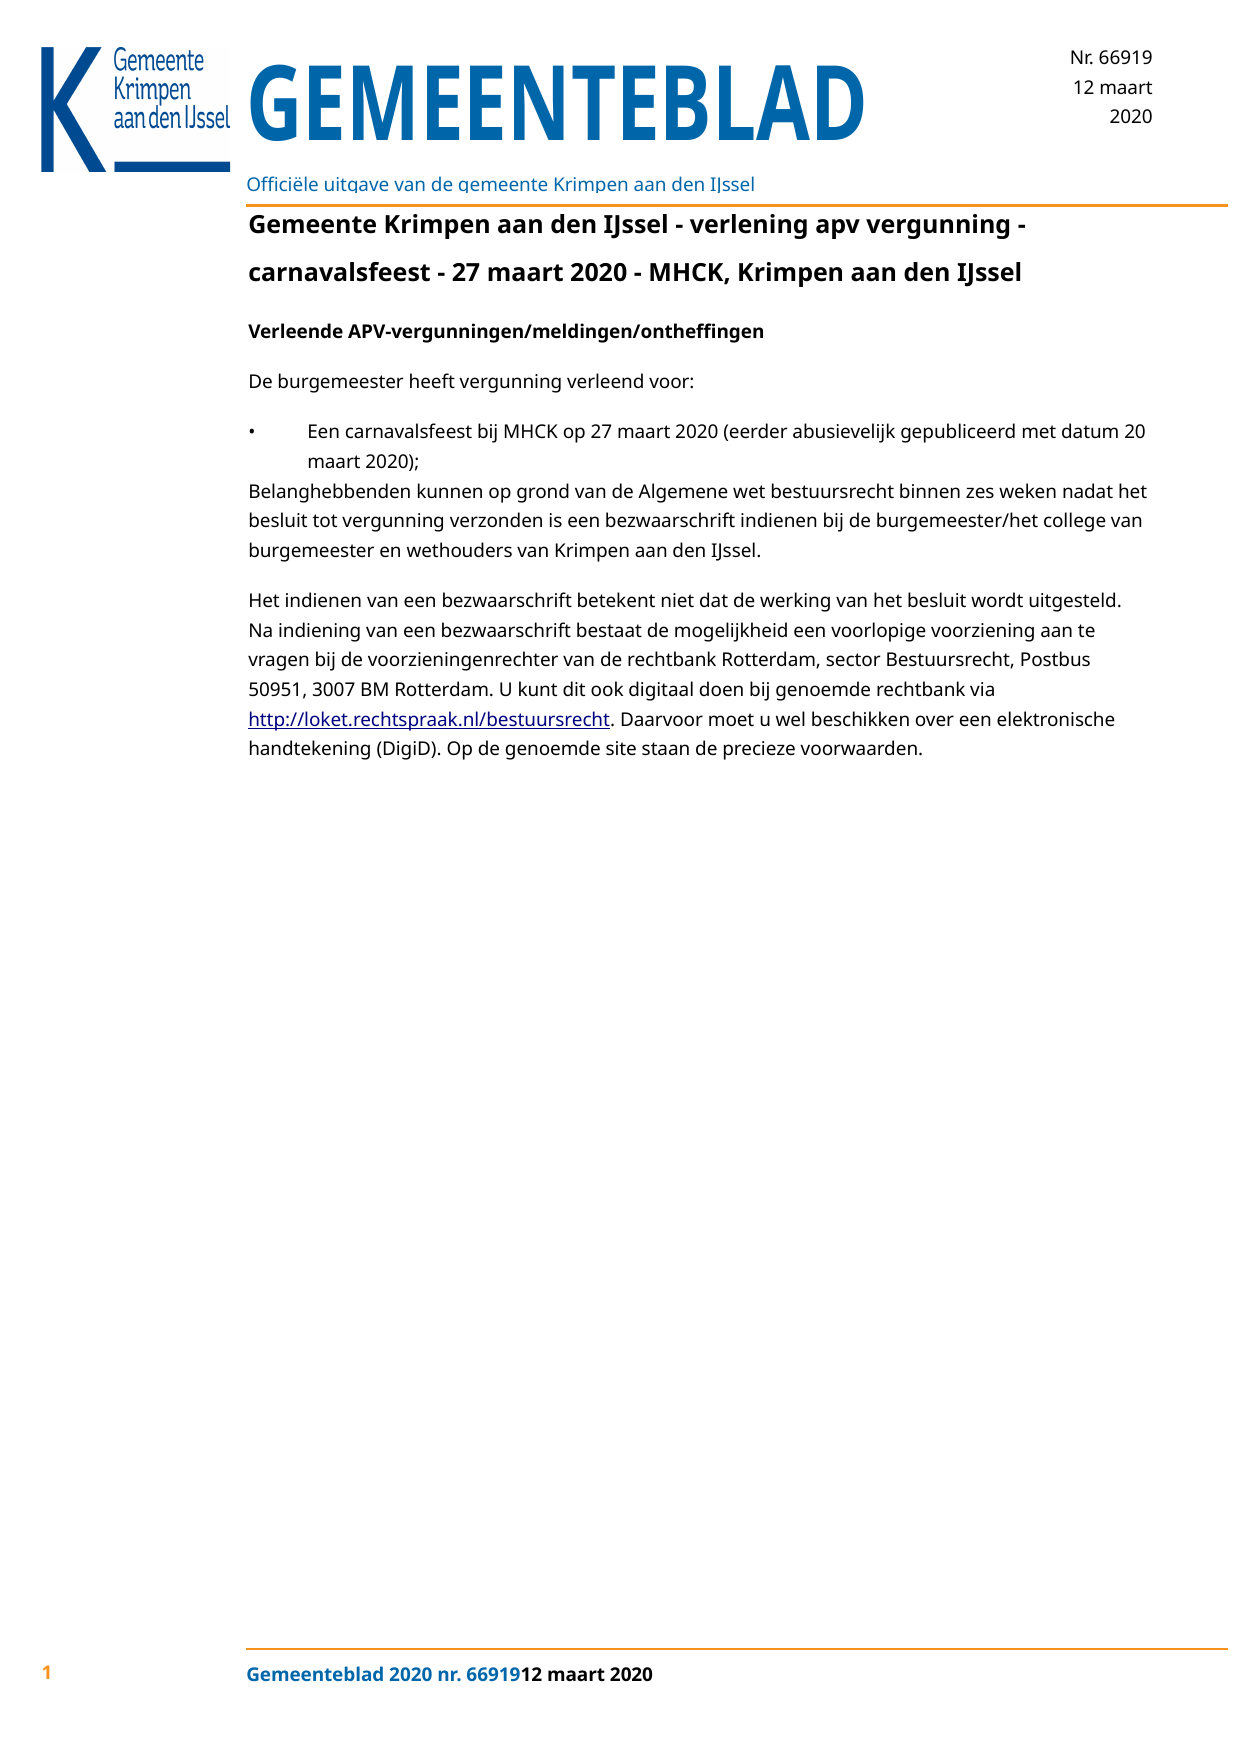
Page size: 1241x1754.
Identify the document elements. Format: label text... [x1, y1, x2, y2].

picture [41, 47, 231, 172]
text Verleende APV-vergunningen/meldingen/ontheffingen [248, 318, 1152, 344]
text Het indienen van een bezwaarschrift betekent niet dat de werking van het besluit wordt uitgesteld. Na indiening van een bezwaarschrift bestaat de mogelijkheid een voorlopige voorziening aan te vragen bij de voorzieningenrechter van de rechtbank Rotterdam, sector Bestuursrecht, Postbus 50951, 3007 BM Rotterdam. U kunt dit ook digitaal doen bij genoemde rechtbank via http://loket.rechtspraak.nl/bestuursrecht. Daarvoor moet u wel beschikken over een elektronische handtekening (DigiD). Op de genoemde site staan de precieze voorwaarden. [248, 587, 1152, 761]
text Gemeente Krimpen aan den IJssel - verlening apv vergunning - carnavalsfeest - 27 maart 2020 - MHCK, Krimpen aan den IJssel [248, 207, 1152, 288]
text De burgemeester heeft vergunning verleend voor: [248, 368, 1152, 394]
text Belanghebbenden kunnen op grond van de Algemene wet bestuursrecht binnen zes weken nadat het besluit tot vergunning verzonden is een bezwaarschrift indienen bij de burgemeester/het college van burgemeester en wethouders van Krimpen aan den IJssel. [248, 478, 1152, 563]
list Een carnavalsfeest bij MHCK op 27 maart 2020 (eerder abusievelijk gepubliceerd met datum 20 maart 2020); [248, 419, 1152, 474]
